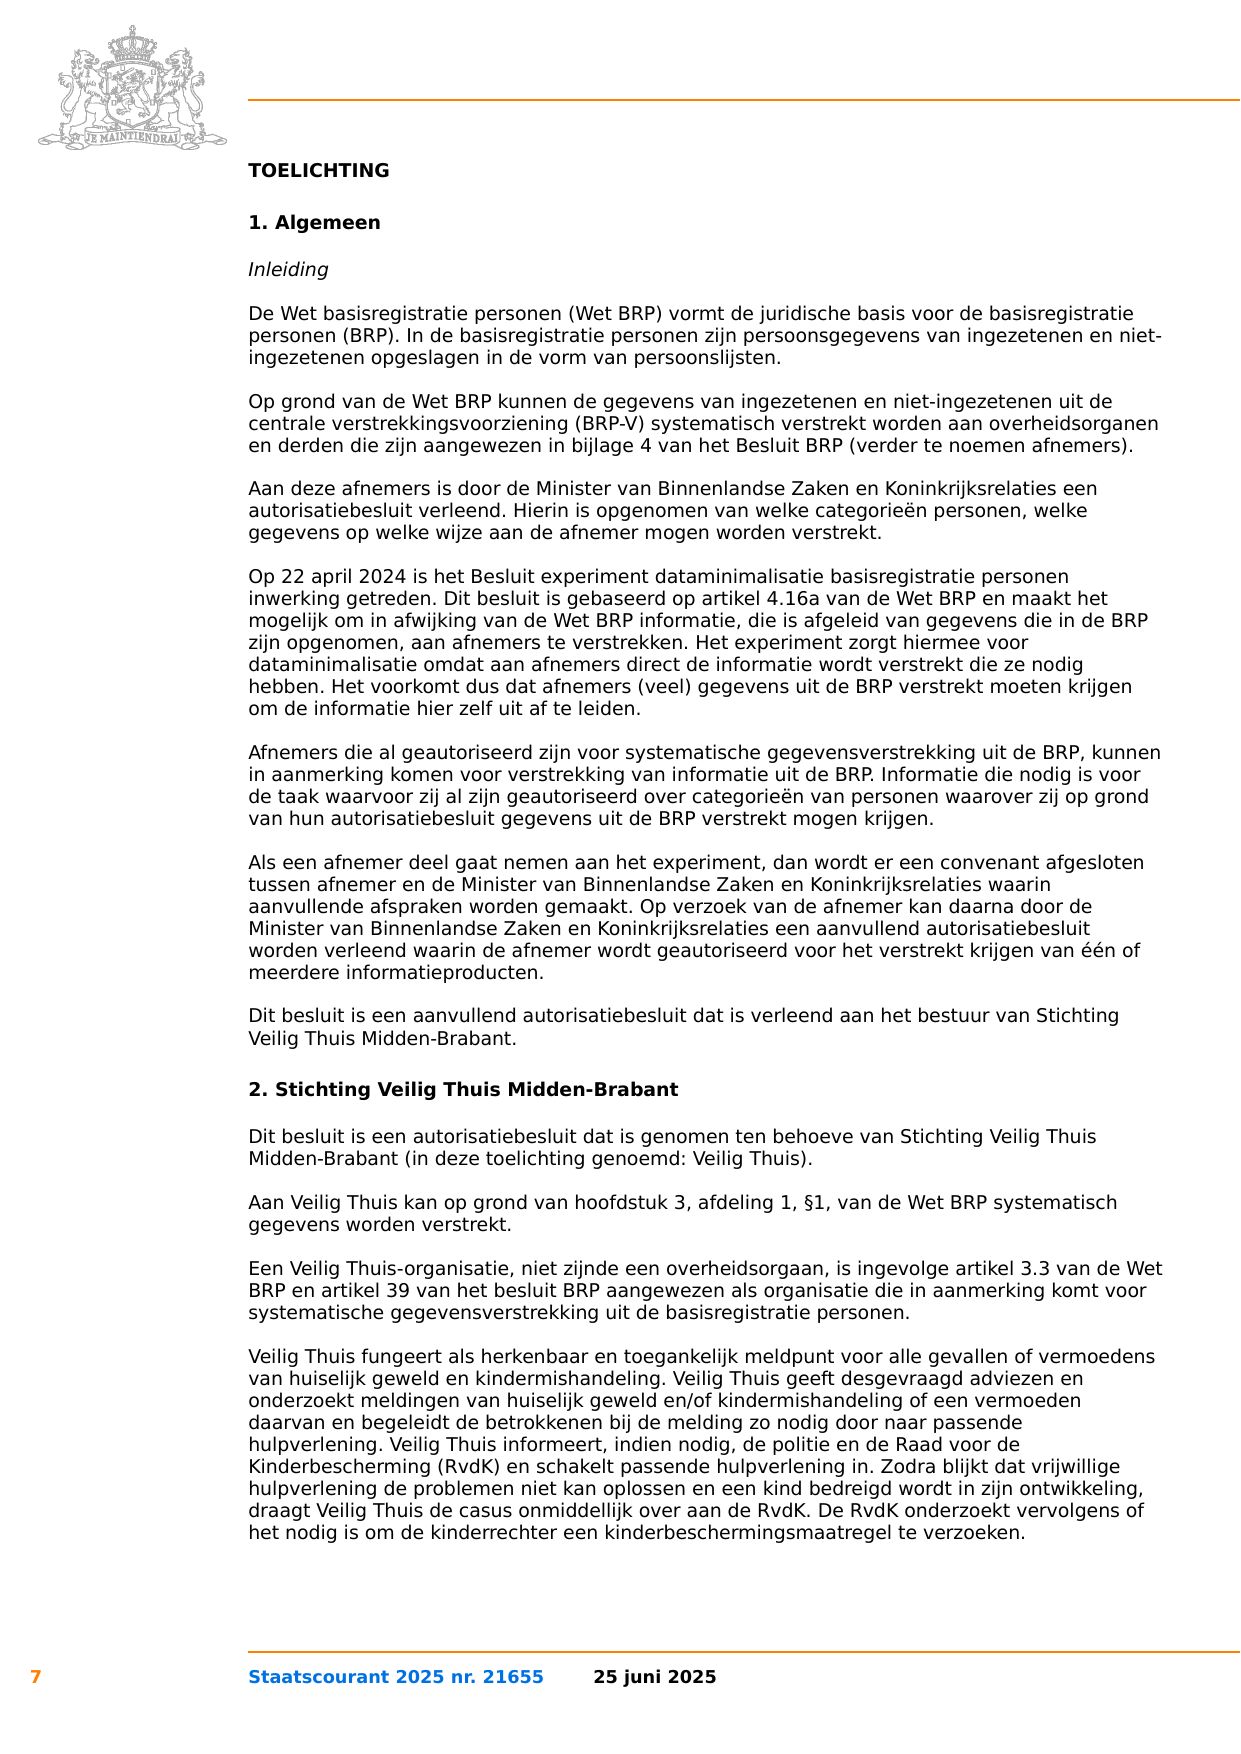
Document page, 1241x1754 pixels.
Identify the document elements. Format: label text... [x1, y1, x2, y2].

text Dit besluit is een aanvullend autorisatiebesluit dat is verleend aan het bestuur van Stichting Veilig Thuis Midden-Brabant. [248, 1005, 1163, 1049]
subtitle 2. Stichting Veilig Thuis Midden-Brabant [248, 1079, 1163, 1101]
picture [38, 25, 227, 150]
text Een Veilig Thuis-organisatie, niet zijnde een overheidsorgaan, is ingevolge artikel 3.3 van de Wet BRP en artikel 39 van het besluit BRP aangewezen als organisatie die in aanmerking komt voor systematische gegevensverstrekking uit de basisregistratie personen. [248, 1258, 1163, 1324]
subtitle TOELICHTING [248, 160, 1163, 182]
text Veilig Thuis fungeert als herkenbaar en toegankelijk meldpunt voor alle gevallen of vermoedens van huiselijk geweld en kindermishandeling. Veilig Thuis geeft desgevraagd adviezen en onderzoekt meldingen van huiselijk geweld en/of kindermishandeling of een vermoeden daarvan en begeleidt de betrokkenen bij de melding zo nodig door naar passende hulpverlening. Veilig Thuis informeert, indien nodig, de politie en de Raad voor de Kinderbescherming (RvdK) en schakelt passende hulpverlening in. Zodra blijkt dat vrijwillige hulpverlening de problemen niet kan oplossen en een kind bedreigd wordt in zijn ontwikkeling, draagt Veilig Thuis de casus onmiddellijk over aan de RvdK. De RvdK onderzoekt vervolgens of het nodig is om de kinderrechter een kinderbeschermingsmaatregel te verzoeken. [248, 1346, 1163, 1544]
text Dit besluit is een autorisatiebesluit dat is genomen ten behoeve van Stichting Veilig Thuis Midden-Brabant (in deze toelichting genoemd: Veilig Thuis). [248, 1126, 1163, 1170]
text Op 22 april 2024 is het Besluit experiment dataminimalisatie basisregistratie personen inwerking getreden. Dit besluit is gebaseerd op artikel 4.16a van de Wet BRP en maakt het mogelijk om in afwijking van de Wet BRP informatie, die is afgeleid van gegevens die in de BRP zijn opgenomen, aan afnemers te verstrekken. Het experiment zorgt hiermee voor dataminimalisatie omdat aan afnemers direct de informatie wordt verstrekt die ze nodig hebben. Het voorkomt dus dat afnemers (veel) gegevens uit de BRP verstrekt moeten krijgen om de informatie hier zelf uit af te leiden. [248, 566, 1163, 720]
text Aan deze afnemers is door de Minister van Binnenlandse Zaken en Koninkrijksrelaties een autorisatiebesluit verleend. Hierin is opgenomen van welke categorieën personen, welke gegevens op welke wijze aan de afnemer mogen worden verstrekt. [248, 478, 1163, 544]
text De Wet basisregistratie personen (Wet BRP) vormt de juridische basis voor de basisregistratie personen (BRP). In de basisregistratie personen zijn persoonsgegevens van ingezetenen en niet-ingezetenen opgeslagen in de vorm van persoonslijsten. [248, 303, 1163, 369]
subtitle Inleiding [248, 259, 1163, 281]
text Op grond van de Wet BRP kunnen de gegevens van ingezetenen en niet-ingezetenen uit de centrale verstrekkingsvoorziening (BRP-V) systematisch verstrekt worden aan overheidsorganen en derden die zijn aangewezen in bijlage 4 van het Besluit BRP (verder te noemen afnemers). [248, 391, 1163, 456]
text Als een afnemer deel gaat nemen aan het experiment, dan wordt er een convenant afgesloten tussen afnemer en de Minister van Binnenlandse Zaken en Koninkrijksrelaties waarin aanvullende afspraken worden gemaakt. Op verzoek van de afnemer kan daarna door de Minister van Binnenlandse Zaken en Koninkrijksrelaties een aanvullend autorisatiebesluit worden verleend waarin de afnemer wordt geautoriseerd voor het verstrekt krijgen van één of meerdere informatieproducten. [248, 852, 1163, 983]
text Aan Veilig Thuis kan op grond van hoofdstuk 3, afdeling 1, §1, van de Wet BRP systematisch gegevens worden verstrekt. [248, 1192, 1163, 1236]
text Afnemers die al geautoriseerd zijn voor systematische gegevensverstrekking uit de BRP, kunnen in aanmerking komen voor verstrekking van informatie uit de BRP. Informatie die nodig is voor de taak waarvoor zij al zijn geautoriseerd over categorieën van personen waarover zij op grond van hun autorisatiebesluit gegevens uit de BRP verstrekt mogen krijgen. [248, 742, 1163, 830]
subtitle 1. Algemeen [248, 212, 1163, 234]
